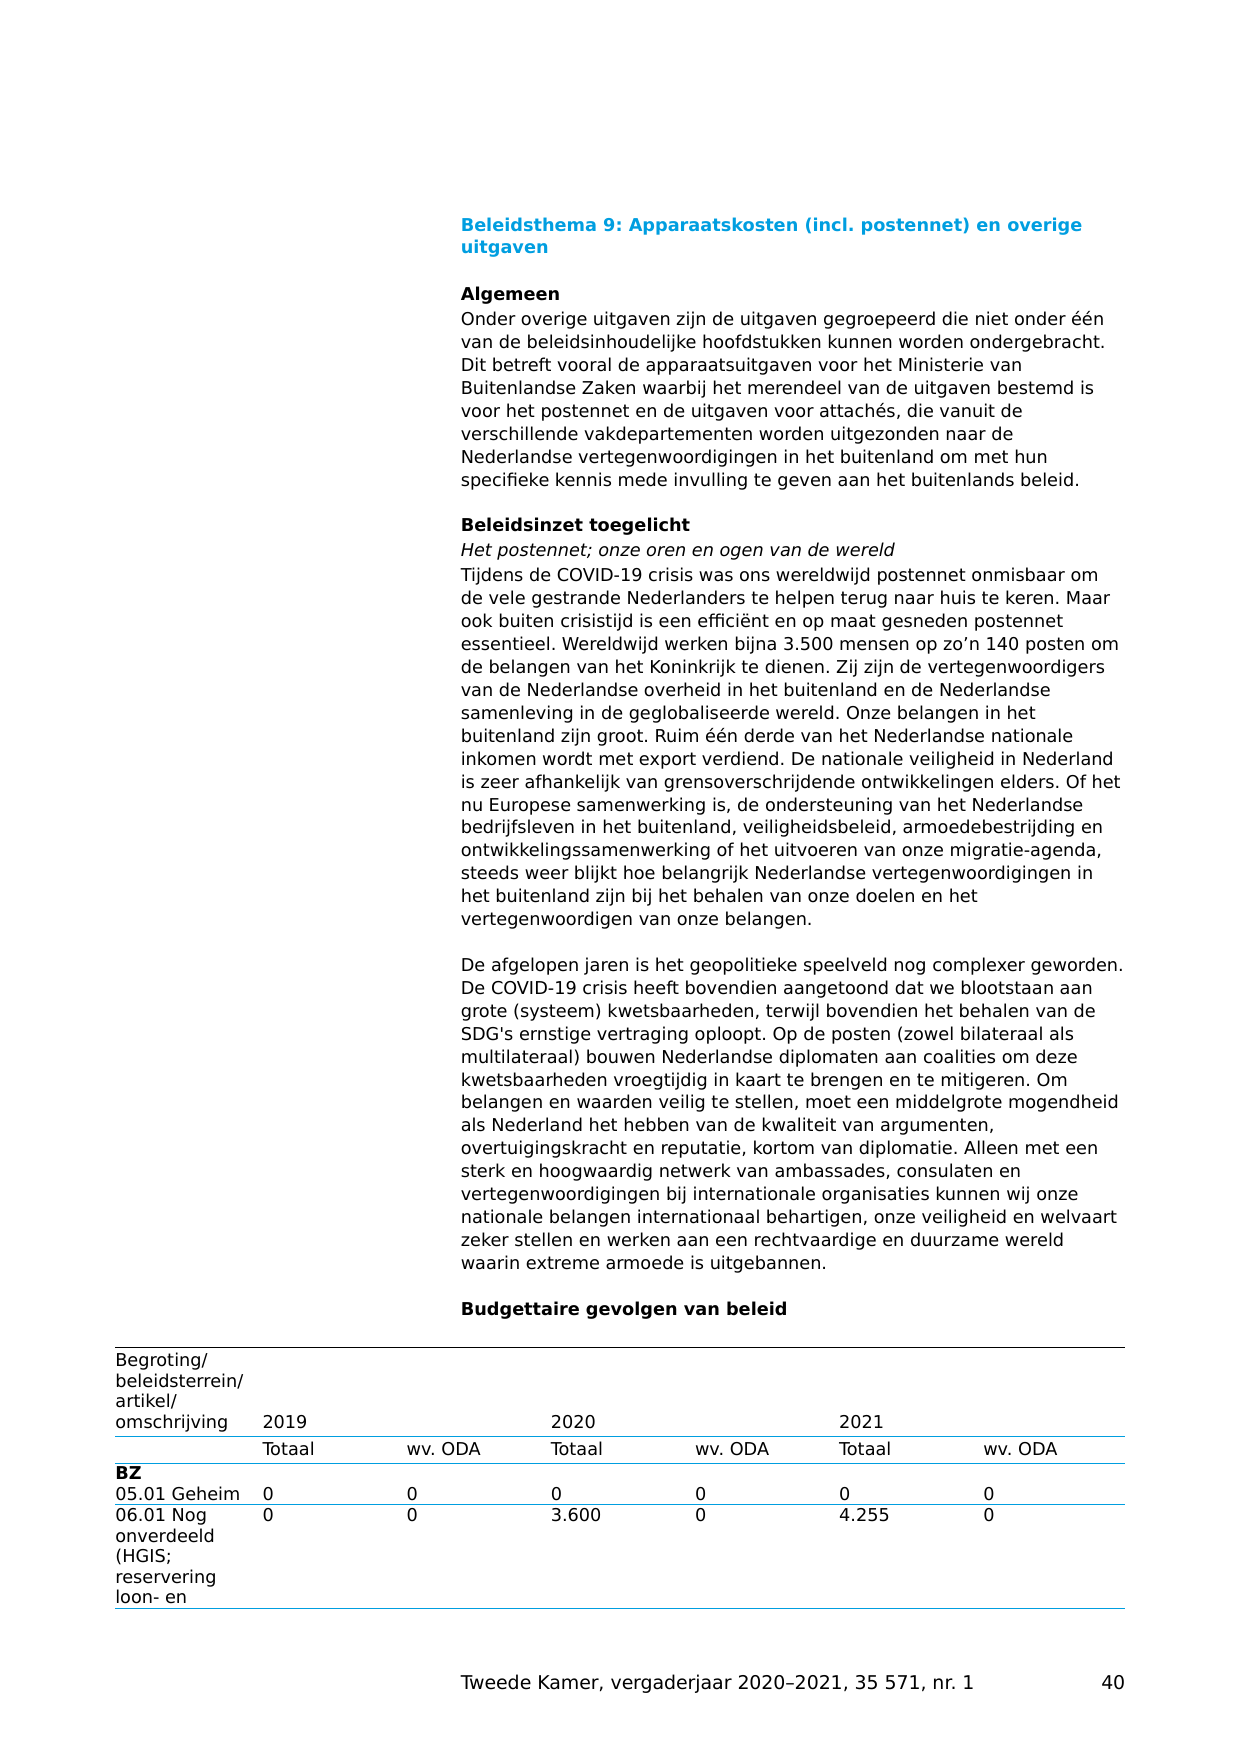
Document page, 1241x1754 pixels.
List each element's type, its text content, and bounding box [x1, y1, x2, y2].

table_cell BZ [115, 1464, 259, 1484]
text Beleidsinzet toegelicht [461, 513, 1125, 536]
text Tijdens de COVID-19 crisis was ons wereldwijd postennet onmisbaar om de vele gestrande Nederlanders te helpen terug naar huis te keren. Maar ook buiten crisistijd is een efficiënt en op maat gesneden postennet essentieel. Wereldwijd werken bijna 3.500 mensen op zo’n 140 posten om de belangen van het Koninkrijk te dienen. Zij zijn de vertegenwoordigers van de Nederlandse overheid in het buitenland en de Nederlandse samenleving in de geglobaliseerde wereld. Onze belangen in het buitenland zijn groot. Ruim één derde van het Nederlandse nationale inkomen wordt met export verdiend. De nationale veiligheid in Nederland is zeer afhankelijk van grensoverschrijdende ontwikkelingen elders. Of het nu Europese samenwerking is, de ondersteuning van het Nederlandse bedrijfsleven in het buitenland, veiligheidsbeleid, armoedebestrijding en ontwikkelingssamenwerking of het uitvoeren van onze migratie-agenda, steeds weer blijkt hoe belangrijk Nederlandse vertegenwoordigingen in het buitenland zijn bij het behalen van onze doelen en het vertegenwoordigen van onze belangen. [461, 563, 1125, 930]
table_cell 06.01 Nog onverdeeld (HGIS; reservering loon- en [115, 1505, 259, 1608]
table_cell 0 [404, 1484, 548, 1504]
table_cell 0 [692, 1484, 836, 1504]
text Onder overige uitgaven zijn de uitgaven gegroepeerd die niet onder één van de beleidsinhoudelijke hoofdstukken kunnen worden ondergebracht. Dit betreft vooral de apparaatsuitgaven voor het Ministerie van Buitenlandse Zaken waarbij het merendeel van de uitgaven bestemd is voor het postennet en de uitgaven voor attachés, die vanuit de verschillende vakdepartementen worden uitgezonden naar de Nederlandse vertegenwoordigingen in het buitenland om met hun specifieke kennis mede invulling te geven aan het buitenlands beleid. [461, 307, 1125, 491]
table_cell Begroting/beleidsterrein/artikel/omschrijving [115, 1348, 259, 1436]
table_cell 4.255 [836, 1505, 980, 1608]
table_cell [692, 1464, 836, 1484]
table_cell 2021 [836, 1348, 1125, 1436]
table_cell [836, 1464, 980, 1484]
table_cell wv. ODA [980, 1437, 1125, 1463]
table_cell 05.01 Geheim [115, 1484, 259, 1504]
table_cell 0 [980, 1505, 1125, 1608]
table_cell 0 [836, 1484, 980, 1504]
table_cell [548, 1464, 692, 1484]
table_cell 0 [404, 1505, 548, 1608]
table_cell 0 [980, 1484, 1125, 1504]
table_cell [115, 1437, 259, 1463]
text Budgettaire gevolgen van beleid [461, 1297, 1125, 1320]
text De afgelopen jaren is het geopolitieke speelveld nog complexer geworden. De COVID-19 crisis heeft bovendien aangetoond dat we blootstaan aan grote (systeem) kwetsbaarheden, terwijl bovendien het behalen van de SDG's ernstige vertraging oploopt. Op de posten (zowel bilateraal als multilateraal) bouwen Nederlandse diplomaten aan coalities om deze kwetsbaarheden vroegtijdig in kaart te brengen en te mitigeren. Om belangen en waarden veilig te stellen, moet een middelgrote mogendheid als Nederland het hebben van de kwaliteit van argumenten, overtuigingskracht en reputatie, kortom van diplomatie. Alleen met een sterk en hoogwaardig netwerk van ambassades, consulaten en vertegenwoordigingen bij internationale organisaties kunnen wij onze nationale belangen internationaal behartigen, onze veiligheid en welvaart zeker stellen en werken aan een rechtvaardige en duurzame wereld waarin extreme armoede is uitgebannen. [461, 953, 1125, 1274]
table_cell 0 [692, 1505, 836, 1608]
table_header Tabel 9 Apparaatskosten (incl. postennet) en overige uitgaven (bedragen x EUR 1 000) [115, 1322, 1125, 1347]
table_cell Totaal [548, 1437, 692, 1463]
table_cell [980, 1464, 1125, 1484]
table_cell 3.600 [548, 1505, 692, 1608]
table_cell wv. ODA [692, 1437, 836, 1463]
table_cell 0 [548, 1484, 692, 1504]
table_cell [404, 1464, 548, 1484]
text Het postennet; onze oren en ogen van de wereld [461, 538, 1125, 561]
text Algemeen [461, 282, 1125, 305]
table_cell 2020 [548, 1348, 836, 1436]
table_cell 0 [259, 1505, 403, 1608]
table_cell 0 [259, 1484, 403, 1504]
table_cell Totaal [836, 1437, 980, 1463]
table_cell [259, 1464, 403, 1484]
table_cell 2019 [259, 1348, 548, 1436]
table_cell wv. ODA [404, 1437, 548, 1463]
title Beleidsthema 9: Apparaatskosten (incl. postennet) en overige uitgaven [461, 213, 1125, 258]
table_cell Totaal [259, 1437, 403, 1463]
